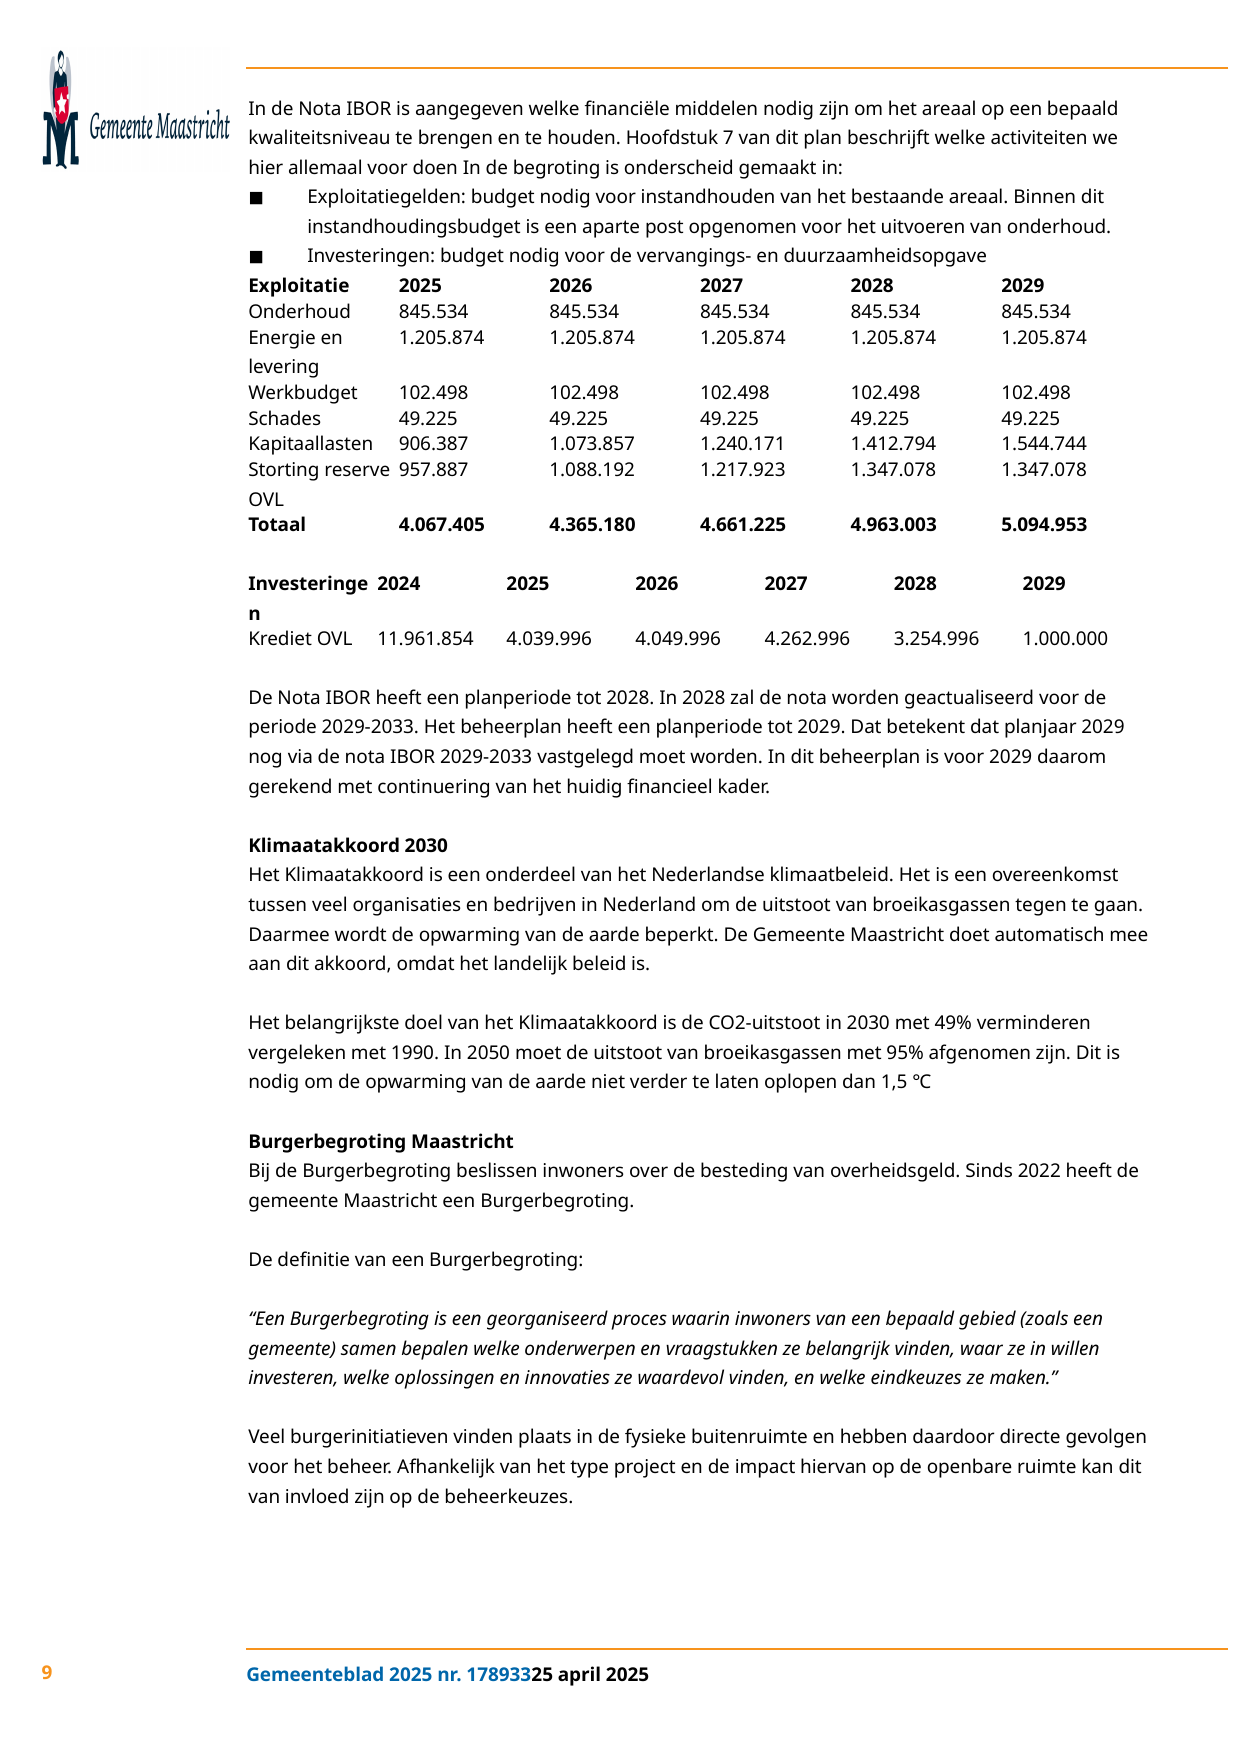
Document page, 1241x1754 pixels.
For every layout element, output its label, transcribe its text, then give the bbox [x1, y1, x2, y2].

table_cell 845.534 [399, 298, 549, 324]
text De definitie van een Burgerbegroting: [248, 1246, 1152, 1272]
text Burgerbegroting Maastricht [248, 1128, 1152, 1154]
table_cell 49.225 [1001, 405, 1152, 431]
table_cell 102.498 [399, 379, 549, 405]
table_header 2028 [850, 273, 1001, 298]
table_header Investeringen [248, 570, 377, 626]
table_cell 1.205.874 [1001, 324, 1152, 379]
table_cell 1.205.874 [549, 324, 700, 379]
table_cell 4.049.996 [635, 626, 764, 651]
table_header 2027 [764, 570, 893, 626]
table_cell Totaal [248, 512, 398, 537]
list Exploitatiegelden: budget nodig voor instandhouden van het bestaande areaal. Binnen dit instandhoudingsbudget is een aparte post opgenomen voor het uitvoeren van onderhoud. [248, 183, 1152, 239]
table_cell 49.225 [549, 405, 700, 431]
list Investeringen: budget nodig voor de vervangings- en duurzaamheidsopgave [248, 243, 1152, 268]
table_header 2029 [1001, 273, 1152, 298]
table_cell 5.094.953 [1001, 512, 1152, 537]
table_cell 957.887 [399, 456, 549, 512]
table_header 2027 [700, 273, 850, 298]
table_header 2024 [377, 570, 506, 626]
table_cell 4.365.180 [549, 512, 700, 537]
table_cell 4.661.225 [700, 512, 850, 537]
table_cell Energie en levering [248, 324, 398, 379]
text Klimaatakkoord 2030 [248, 832, 1152, 858]
table_cell 49.225 [850, 405, 1001, 431]
table_cell 49.225 [399, 405, 549, 431]
text In de Nota IBOR is aangegeven welke financiële middelen nodig zijn om het areaal op een bepaald kwaliteitsniveau te brengen en te houden. Hoofdstuk 7 van dit plan beschrijft welke activiteiten we hier allemaal voor doen In de begroting is onderscheid gemaakt in: [248, 95, 1152, 180]
table_cell 4.039.996 [506, 626, 635, 651]
picture [41, 47, 231, 172]
table_cell 1.205.874 [700, 324, 850, 379]
table_cell 11.961.854 [377, 626, 506, 651]
table_cell Krediet OVL [248, 626, 377, 651]
text Het Klimaatakkoord is een onderdeel van het Nederlandse klimaatbeleid. Het is een overeenkomst tussen veel organisaties en bedrijven in Nederland om de uitstoot van broeikasgassen tegen te gaan. Daarmee wordt de opwarming van de aarde beperkt. De Gemeente Maastricht doet automatisch mee aan dit akkoord, omdat het landelijk beleid is. [248, 862, 1152, 976]
table_cell Werkbudget [248, 379, 398, 405]
text “Een Burgerbegroting is een georganiseerd proces waarin inwoners van een bepaald gebied (zoals een gemeente) samen bepalen welke onderwerpen en vraagstukken ze belangrijk vinden, waar ze in willen investeren, welke oplossingen en innovaties ze waardevol vinden, en welke eindkeuzes ze maken.” [248, 1305, 1152, 1390]
table_cell 1.073.857 [549, 431, 700, 456]
table_header 2026 [549, 273, 700, 298]
table_header Exploitatie [248, 273, 398, 298]
table_header 2028 [894, 570, 1022, 626]
table_cell 906.387 [399, 431, 549, 456]
table_cell Schades [248, 405, 398, 431]
table_cell 102.498 [700, 379, 850, 405]
table_cell 4.262.996 [764, 626, 893, 651]
table_cell 845.534 [700, 298, 850, 324]
table_header 2029 [1023, 570, 1152, 626]
table_cell 102.498 [1001, 379, 1152, 405]
text Veel burgerinitiatieven vinden plaats in de fysieke buitenruimte en hebben daardoor directe gevolgen voor het beheer. Afhankelijk van het type project en de impact hiervan op de openbare ruimte kan dit van invloed zijn op de beheerkeuzes. [248, 1424, 1152, 1509]
table_cell 1.347.078 [1001, 456, 1152, 512]
table_cell 1.544.744 [1001, 431, 1152, 456]
table_cell 1.000.000 [1023, 626, 1152, 651]
text De Nota IBOR heeft een planperiode tot 2028. In 2028 zal de nota worden geactualiseerd voor de periode 2029-2033. Het beheerplan heeft een planperiode tot 2029. Dat betekent dat planjaar 2029 nog via de nota IBOR 2029-2033 vastgelegd moet worden. In dit beheerplan is voor 2029 daarom gerekend met continuering van het huidig financieel kader. [248, 684, 1152, 799]
table_header 2025 [506, 570, 635, 626]
table_cell 49.225 [700, 405, 850, 431]
table_header 2026 [635, 570, 764, 626]
table_cell 845.534 [850, 298, 1001, 324]
table_cell 3.254.996 [894, 626, 1022, 651]
table_cell Storting reserve OVL [248, 456, 398, 512]
table_cell 4.067.405 [399, 512, 549, 537]
table_cell 102.498 [850, 379, 1001, 405]
table_cell 1.217.923 [700, 456, 850, 512]
table_header 2025 [399, 273, 549, 298]
table_cell 1.088.192 [549, 456, 700, 512]
table_cell 1.412.794 [850, 431, 1001, 456]
table_cell 845.534 [549, 298, 700, 324]
table_cell 4.963.003 [850, 512, 1001, 537]
table_cell 1.205.874 [399, 324, 549, 379]
table_cell 1.205.874 [850, 324, 1001, 379]
text Het belangrijkste doel van het Klimaatakkoord is de CO2-uitstoot in 2030 met 49% verminderen vergeleken met 1990. In 2050 moet de uitstoot van broeikasgassen met 95% afgenomen zijn. Dit is nodig om de opwarming van de aarde niet verder te laten oplopen dan 1,5 ℃ [248, 1009, 1152, 1094]
table_cell Onderhoud [248, 298, 398, 324]
table_cell 102.498 [549, 379, 700, 405]
text Bij de Burgerbegroting beslissen inwoners over de besteding van overheidsgeld. Sinds 2022 heeft de gemeente Maastricht een Burgerbegroting. [248, 1157, 1152, 1213]
table_cell 1.347.078 [850, 456, 1001, 512]
table_cell Kapitaallasten [248, 431, 398, 456]
table_cell 1.240.171 [700, 431, 850, 456]
table_cell 845.534 [1001, 298, 1152, 324]
